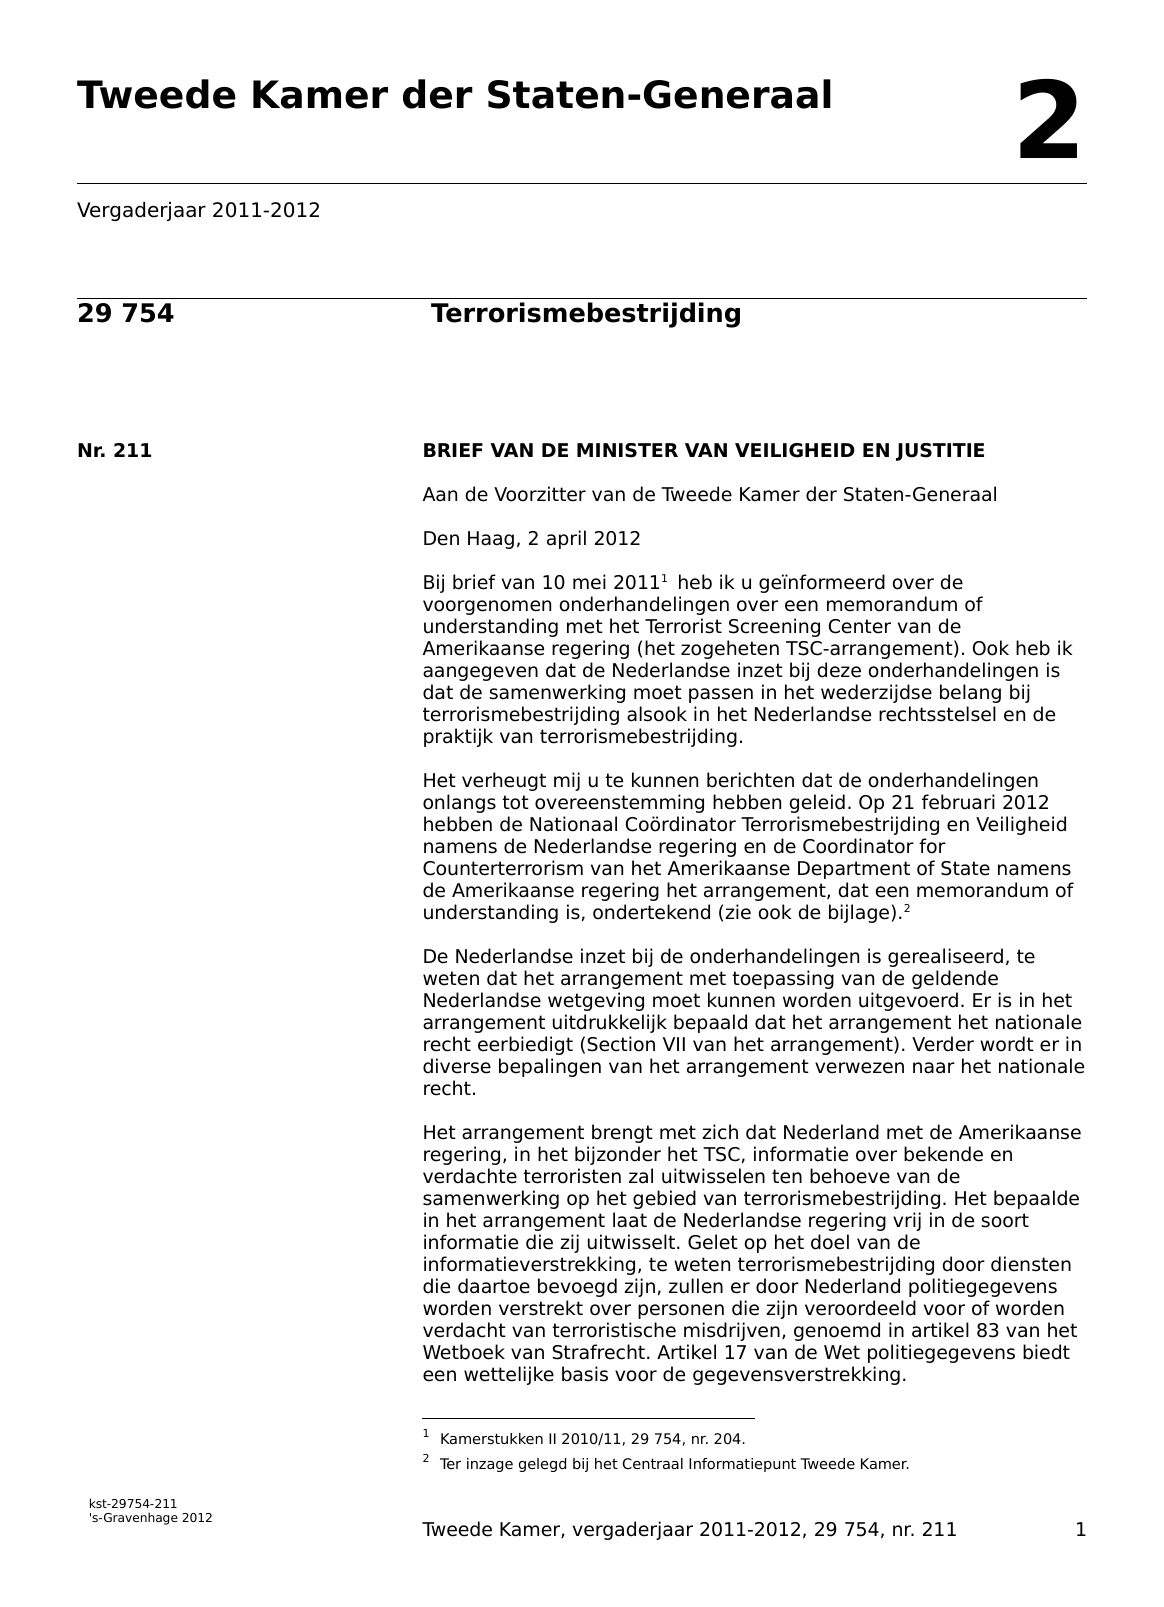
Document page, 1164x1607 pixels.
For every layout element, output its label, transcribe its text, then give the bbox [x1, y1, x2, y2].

table_header Tweede Kamer der Staten-Generaal [77, 59, 886, 183]
text De Nederlandse inzet bij de onderhandelingen is gerealiseerd, te weten dat het arrangement met toepassing van de geldende Nederlandse wetgeving moet kunnen worden uitgevoerd. Er is in het arrangement uitdrukkelijk bepaald dat het arrangement het nationale recht eerbiedigt (Section VII van het arrangement). Verder wordt er in diverse bepalingen van het arrangement verwezen naar het nationale recht. [422, 946, 1087, 1100]
subtitle Nr. 211 BRIEF VAN DE MINISTER VAN VEILIGHEID EN JUSTITIE [77, 440, 1087, 462]
table_cell Vergaderjaar 2011-2012 [77, 184, 1087, 298]
text Bij brief van 10 mei 2011 heb ik u geïnformeerd over de voorgenomen onderhandelingen over een memorandum of understanding met het Terrorist Screening Center van de Amerikaanse regering (het zogeheten TSC-arrangement). Ook heb ik aangegeven dat de Nederlandse inzet bij deze onderhandelingen is dat de samenwerking moet passen in het wederzijdse belang bij terrorismebestrijding alsook in het Nederlandse rechtsstelsel en de praktijk van terrorismebestrijding. [422, 572, 1087, 748]
text kst-29754-211 [88, 1497, 323, 1511]
text Het arrangement brengt met zich dat Nederland met de Amerikaanse regering, in het bijzonder het TSC, informatie over bekende en verdachte terroristen zal uitwisselen ten behoeve van de samenwerking op het gebied van terrorismebestrijding. Het bepaalde in het arrangement laat de Nederlandse regering vrij in de soort informatie die zij uitwisselt. Gelet op het doel van de informatieverstrekking, te weten terrorismebestrijding door diensten die daartoe bevoegd zijn, zullen er door Nederland politiegegevens worden verstrekt over personen die zijn veroordeeld voor of worden verdacht van terroristische misdrijven, genoemd in artikel 83 van het Wetboek van Strafrecht. Artikel 17 van de Wet politiegegevens biedt een wettelijke basis voor de gegevensverstrekking. [422, 1122, 1087, 1386]
text 's-Gravenhage 2012 [88, 1511, 323, 1525]
text Het verheugt mij u te kunnen berichten dat de onderhandelingen onlangs tot overeenstemming hebben geleid. Op 21 februari 2012 hebben de Nationaal Coördinator Terrorismebestrijding en Veiligheid namens de Nederlandse regering en de Coordinator for Counterterrorism van het Amerikaanse Department of State namens de Amerikaanse regering het arrangement, dat een memorandum of understanding is, ondertekend (zie ook de bijlage). [422, 770, 1087, 924]
subtitle 29 754 Terrorismebestrijding [77, 299, 1087, 329]
text Ter inzage gelegd bij het Centraal Informatiepunt Tweede Kamer. [422, 1452, 1087, 1474]
text Kamerstukken II 2010/11, 29 754, nr. 204. [422, 1427, 1087, 1449]
text Den Haag, 2 april 2012 [422, 528, 1087, 550]
table_header 2 [886, 59, 1087, 183]
text Aan de Voorzitter van de Tweede Kamer der Staten-Generaal [422, 484, 1087, 506]
